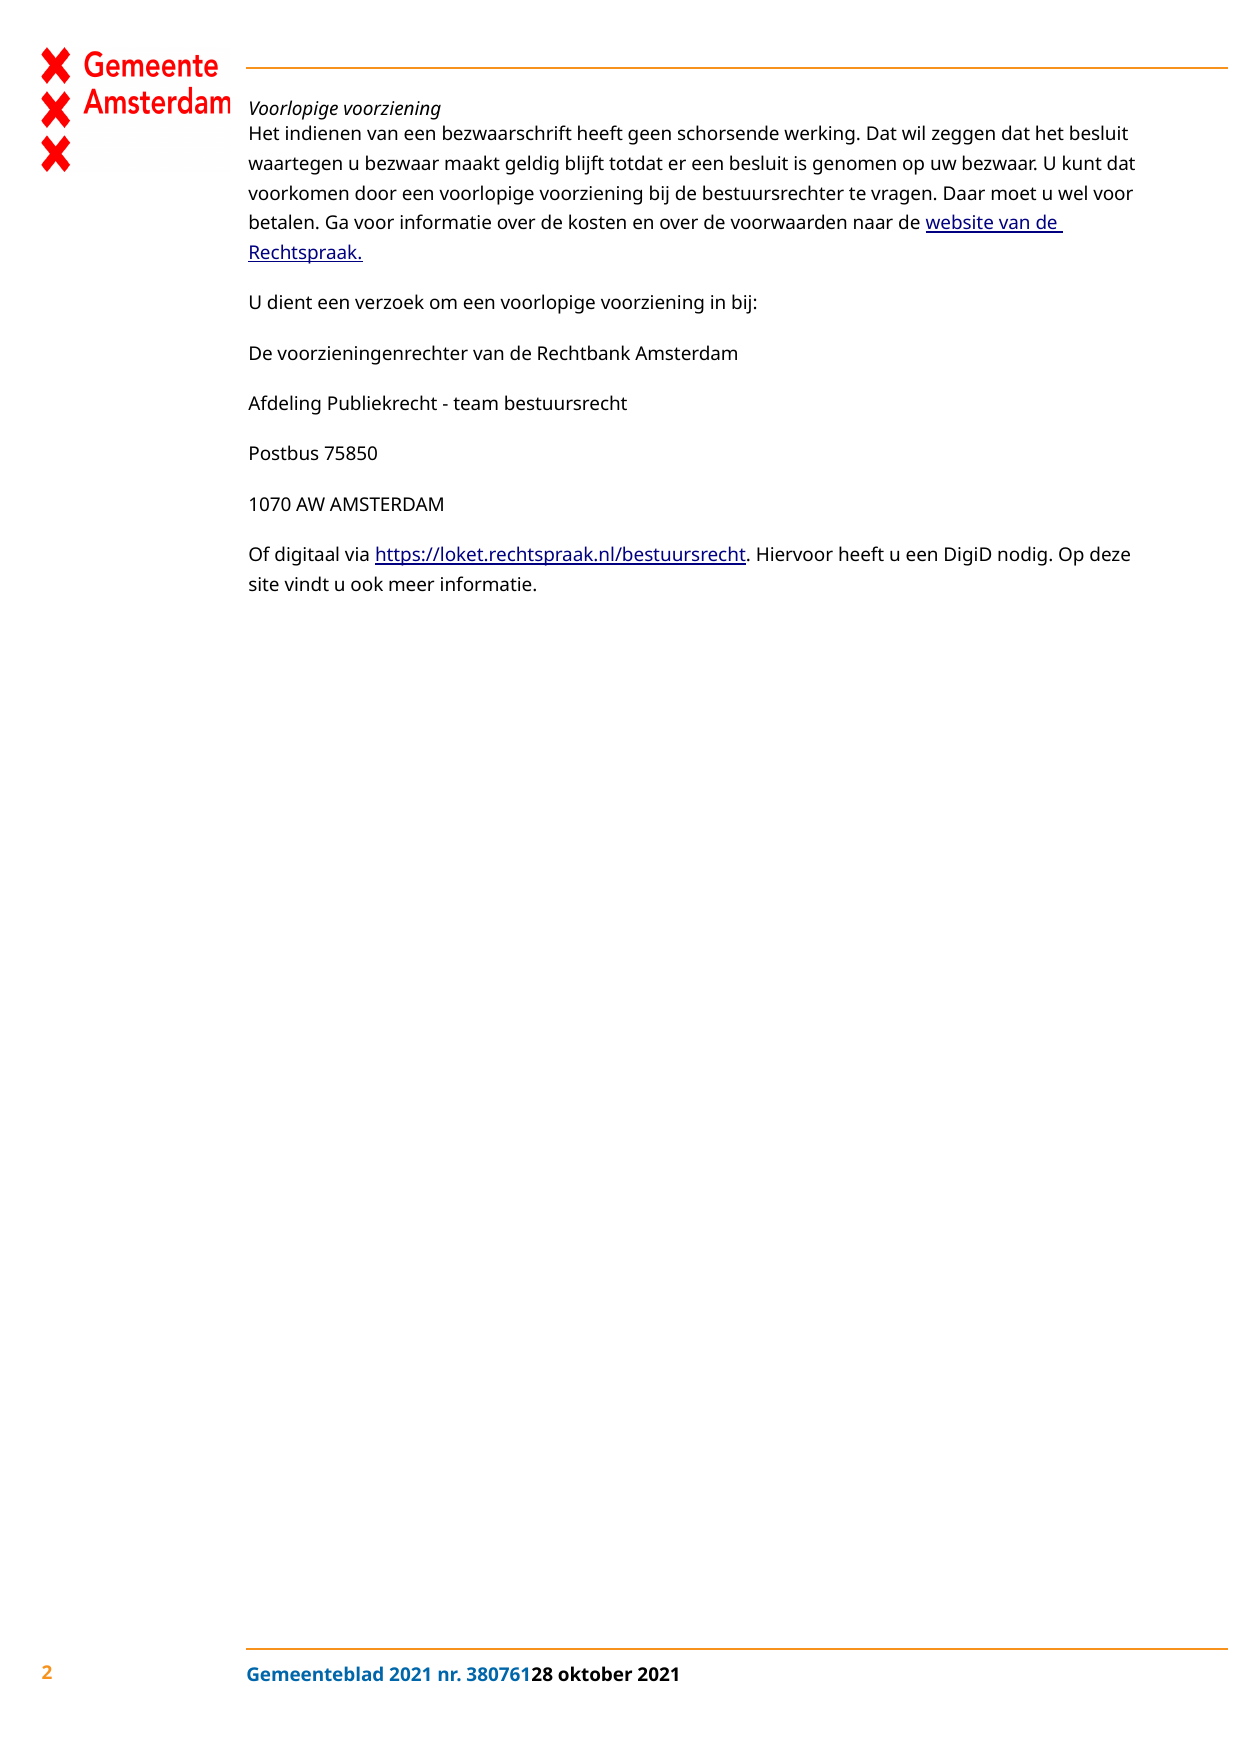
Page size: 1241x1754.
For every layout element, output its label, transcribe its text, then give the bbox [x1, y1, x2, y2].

text Het indienen van een bezwaarschrift heeft geen schorsende werking. Dat wil zeggen dat het besluit waartegen u bezwaar maakt geldig blijft totdat er een besluit is genomen op uw bezwaar. U kunt dat voorkomen door een voorlopige voorziening bij de bestuursrechter te vragen. Daar moet u wel voor betalen. Ga voor informatie over de kosten en over de voorwaarden naar de website van de Rechtspraak. [248, 121, 1152, 264]
text De voorzieningenrechter van de Rechtbank Amsterdam [248, 340, 1152, 365]
text Voorlopige voorziening [248, 95, 1152, 121]
text U dient een verzoek om een voorlopige voorziening in bij: [248, 289, 1152, 315]
text Of digitaal via https://loket.rechtspraak.nl/bestuursrecht. Hiervoor heeft u een DigiD nodig. Op deze site vindt u ook meer informatie. [248, 541, 1152, 597]
text Postbus 75850 [248, 441, 1152, 466]
text Afdeling Publiekrecht - team bestuursrecht [248, 390, 1152, 416]
text 1070 AW AMSTERDAM [248, 491, 1152, 517]
picture [41, 47, 231, 172]
